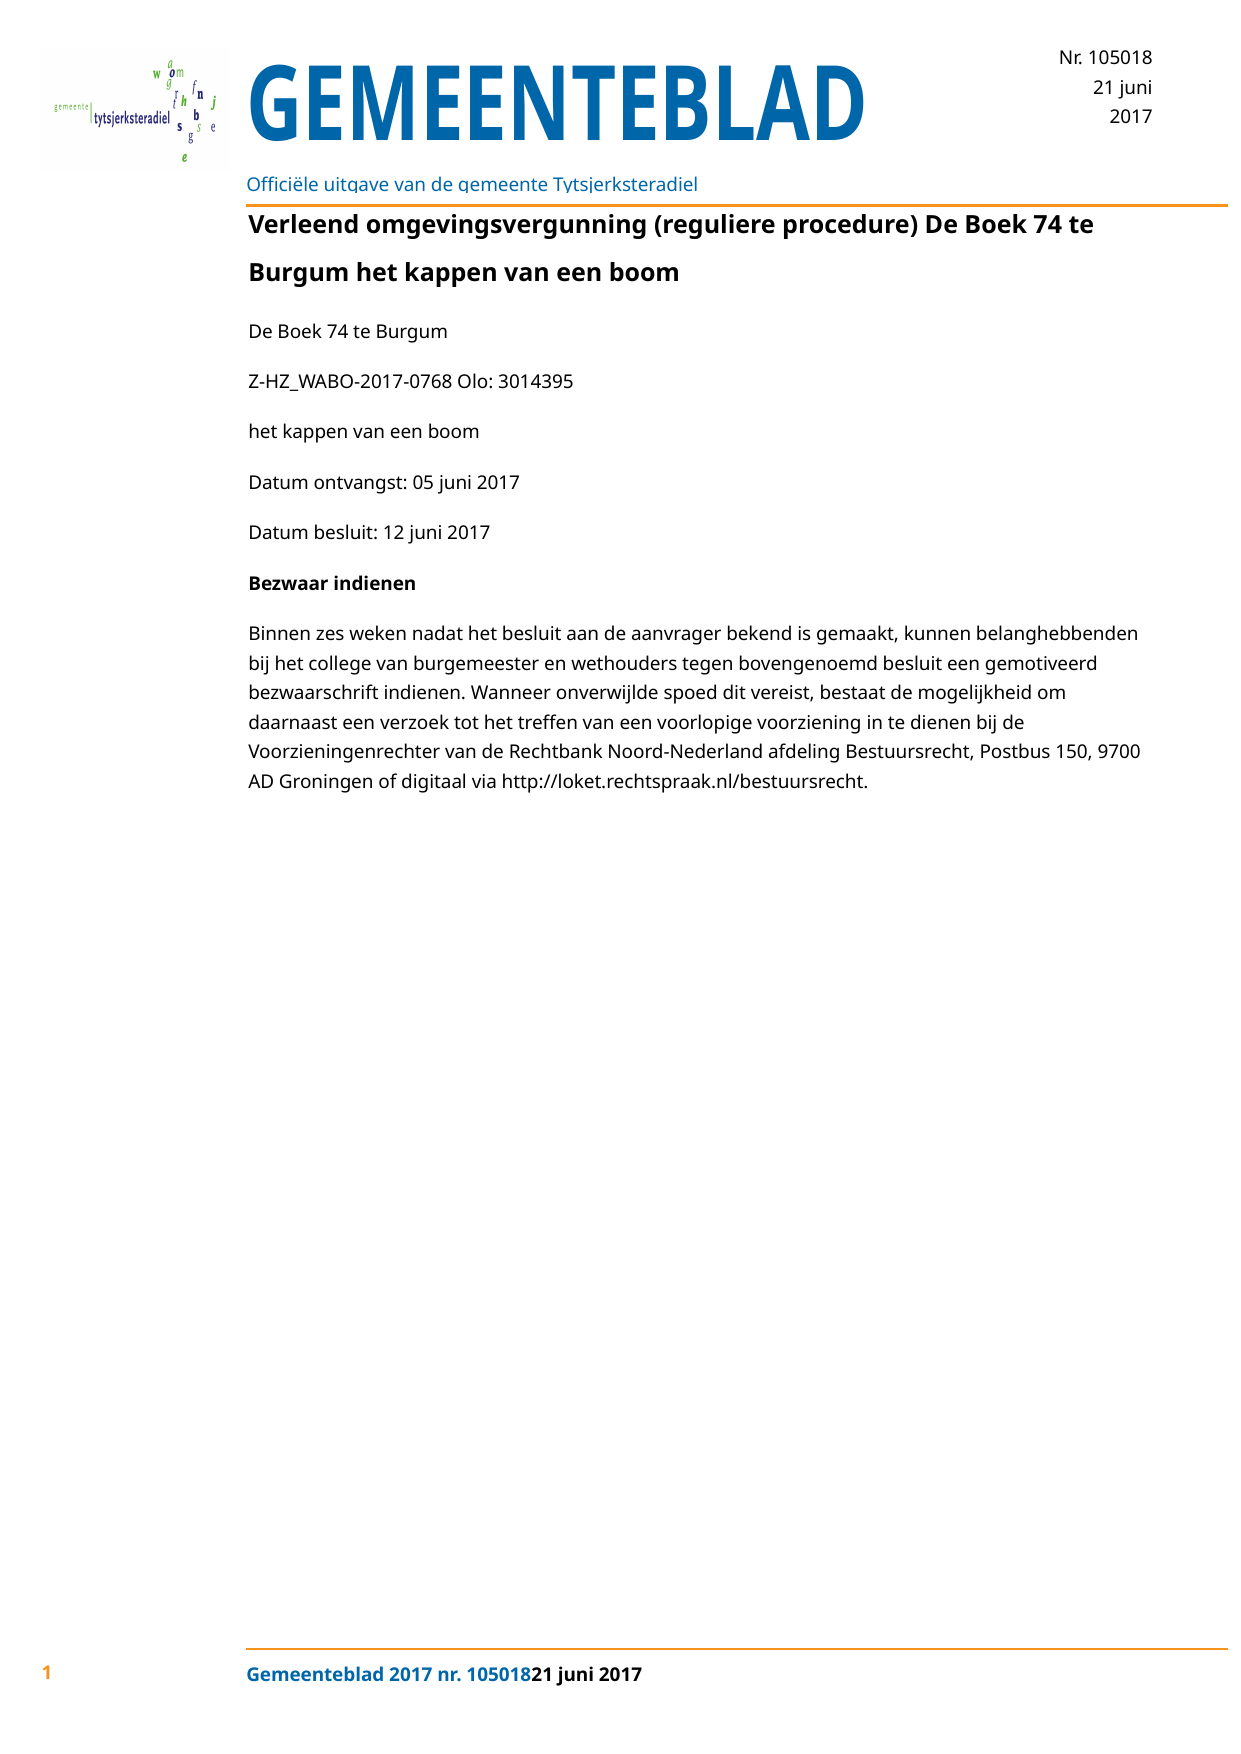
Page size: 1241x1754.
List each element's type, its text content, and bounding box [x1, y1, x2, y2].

text Z-HZ_WABO-2017-0768 Olo: 3014395 [248, 368, 1152, 394]
text De Boek 74 te Burgum [248, 318, 1152, 344]
text het kappen van een boom [248, 419, 1152, 444]
picture [41, 47, 231, 172]
text Binnen zes weken nadat het besluit aan de aanvrager bekend is gemaakt, kunnen belanghebbenden bij het college van burgemeester en wethouders tegen bovengenoemd besluit een gemotiveerd bezwaarschrift indienen. Wanneer onverwijlde spoed dit vereist, bestaat de mogelijkheid om daarnaast een verzoek tot het treffen van een voorlopige voorziening in te dienen bij de Voorzieningenrechter van de Rechtbank Noord-Nederland afdeling Bestuursrecht, Postbus 150, 9700 AD Groningen of digitaal via http://loket.rechtspraak.nl/bestuursrecht. [248, 620, 1152, 794]
text Verleend omgevingsvergunning (reguliere procedure) De Boek 74 te Burgum het kappen van een boom [248, 207, 1152, 288]
text Datum besluit: 12 juni 2017 [248, 519, 1152, 545]
text Datum ontvangst: 05 juni 2017 [248, 469, 1152, 495]
text Bezwaar indienen [248, 570, 1152, 596]
